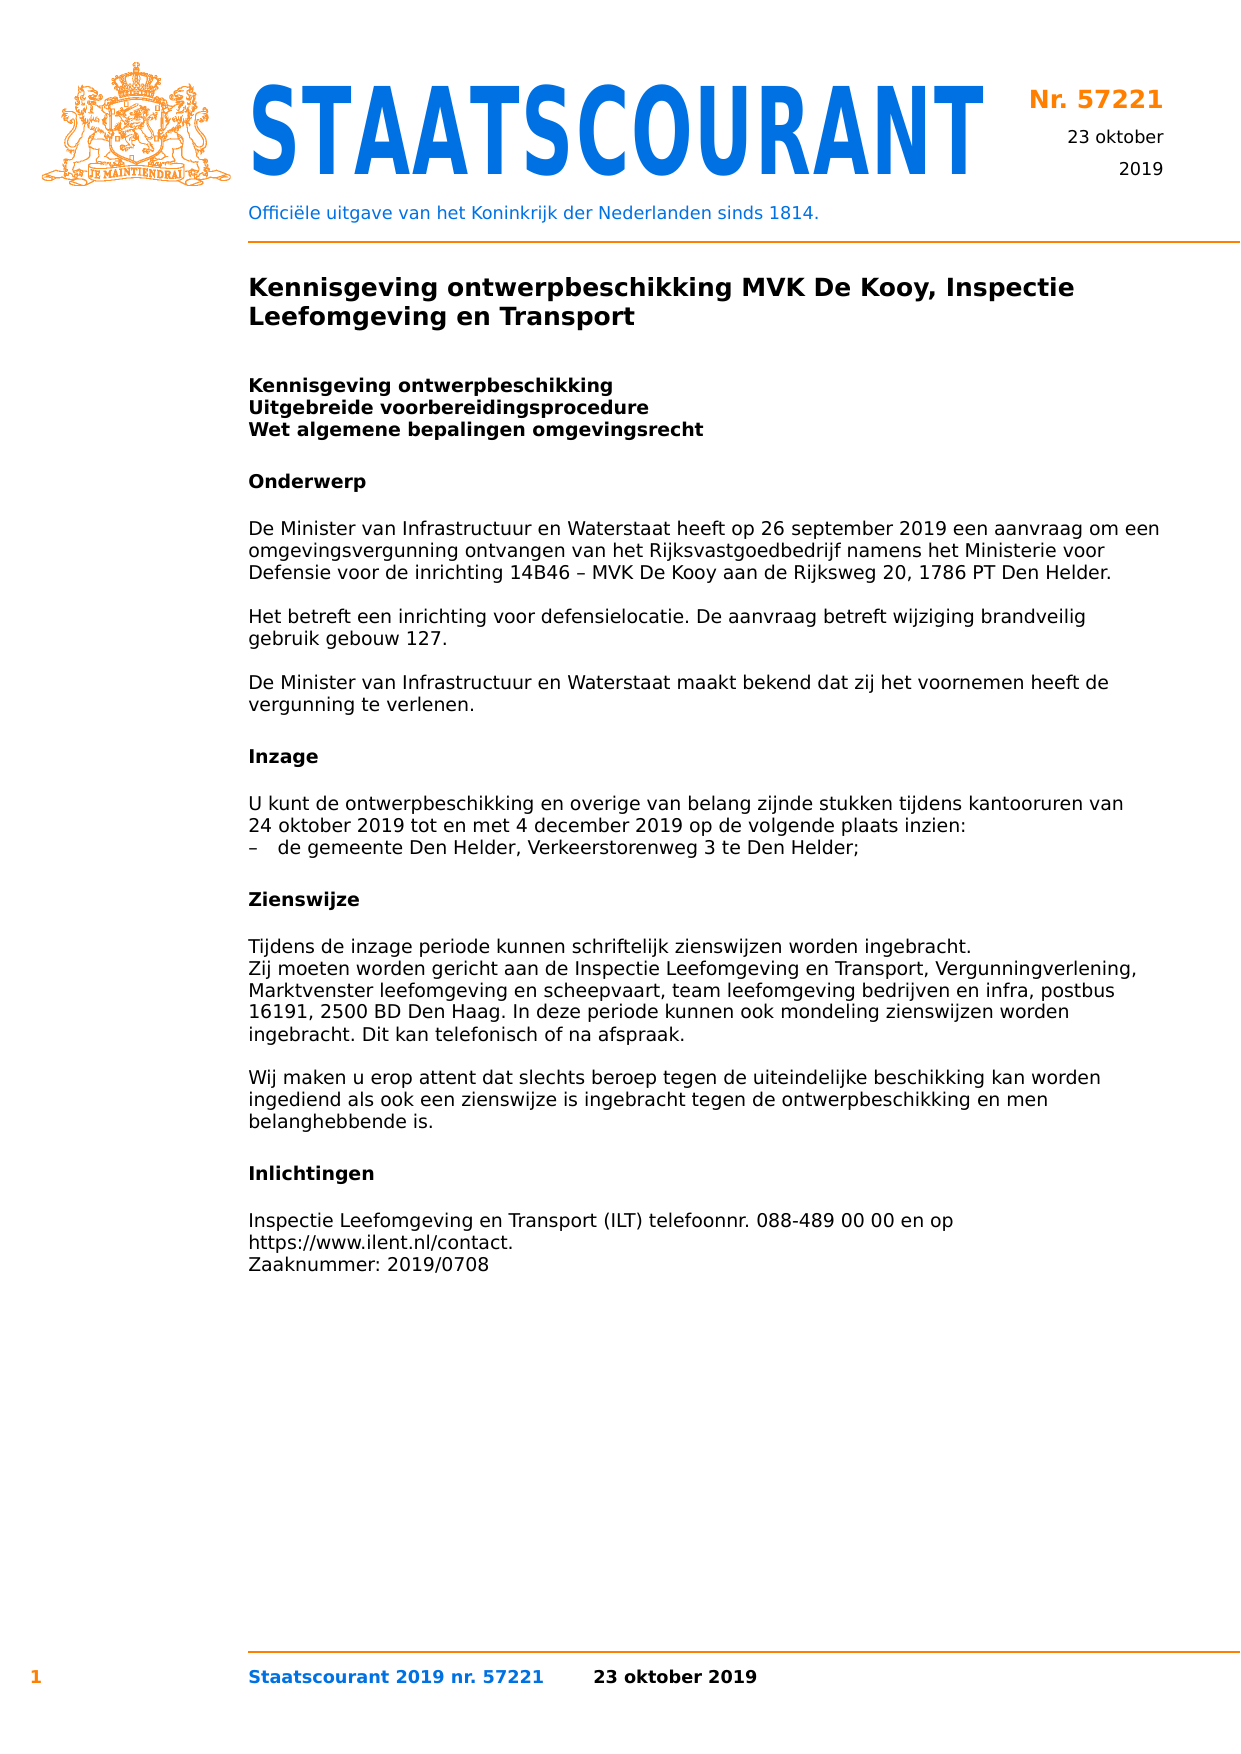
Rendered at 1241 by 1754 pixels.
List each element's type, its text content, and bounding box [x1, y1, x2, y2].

text De Minister van Infrastructuur en Waterstaat maakt bekend dat zij het voornemen heeft de vergunning te verlenen. [248, 672, 1163, 716]
text De Minister van Infrastructuur en Waterstaat heeft op 26 september 2019 een aanvraag om een omgevingsvergunning ontvangen van het Rijksvastgoedbedrijf namens het Ministerie voor Defensie voor de inrichting 14B46 – MVK De Kooy aan de Rijksweg 20, 1786 PT Den Helder. [248, 518, 1163, 584]
text Inspectie Leefomgeving en Transport (ILT) telefoonnr. 088-489 00 00 en op https://www.ilent.nl/contact. [248, 1210, 1163, 1254]
text Tijdens de inzage periode kunnen schriftelijk zienswijzen worden ingebracht. [248, 936, 1163, 957]
subtitle Kennisgeving ontwerpbeschikking MVK De Kooy, Inspectie Leefomgeving en Transport [248, 273, 1163, 331]
text Het betreft een inrichting voor defensielocatie. De aanvraag betreft wijziging brandveilig gebruik gebouw 127. [248, 606, 1163, 650]
subtitle Onderwerp [248, 471, 1163, 493]
table_header [25, 62, 248, 241]
picture [41, 62, 231, 186]
table_cell Officiële uitgave van het Koninkrijk der Nederlanden sinds 1814. [248, 203, 1240, 241]
text Wet algemene bepalingen omgevingsrecht [248, 419, 1163, 441]
text Zij moeten worden gericht aan de Inspectie Leefomgeving en Transport, Vergunningverlening, Marktvenster leefomgeving en scheepvaart, team leefomgeving bedrijven en infra, postbus 16191, 2500 BD Den Haag. In deze periode kunnen ook mondeling zienswijzen worden ingebracht. Dit kan telefonisch of na afspraak. [248, 957, 1163, 1045]
table_header STAATSCOURANT [248, 62, 998, 203]
text Uitgebreide voorbereidingsprocedure [248, 397, 1163, 419]
table_cell 23 oktober [998, 121, 1240, 153]
text – de gemeente Den Helder, Verkeerstorenweg 3 te Den Helder; [248, 837, 1163, 858]
table_cell 2019 [998, 153, 1240, 203]
text U kunt de ontwerpbeschikking en overige van belang zijnde stukken tijdens kantooruren van 24 oktober 2019 tot en met 4 december 2019 op de volgende plaats inzien: [248, 793, 1163, 837]
subtitle Inlichtingen [248, 1163, 1163, 1185]
text Kennisgeving ontwerpbeschikking [248, 375, 1163, 397]
table_header Nr. 57221 [998, 62, 1240, 121]
subtitle Inzage [248, 746, 1163, 768]
text Wij maken u erop attent dat slechts beroep tegen de uiteindelijke beschikking kan worden ingediend als ook een zienswijze is ingebracht tegen de ontwerpbeschikking en men belanghebbende is. [248, 1067, 1163, 1133]
subtitle Zienswijze [248, 888, 1163, 911]
text Zaaknummer: 2019/0708 [248, 1254, 1163, 1276]
